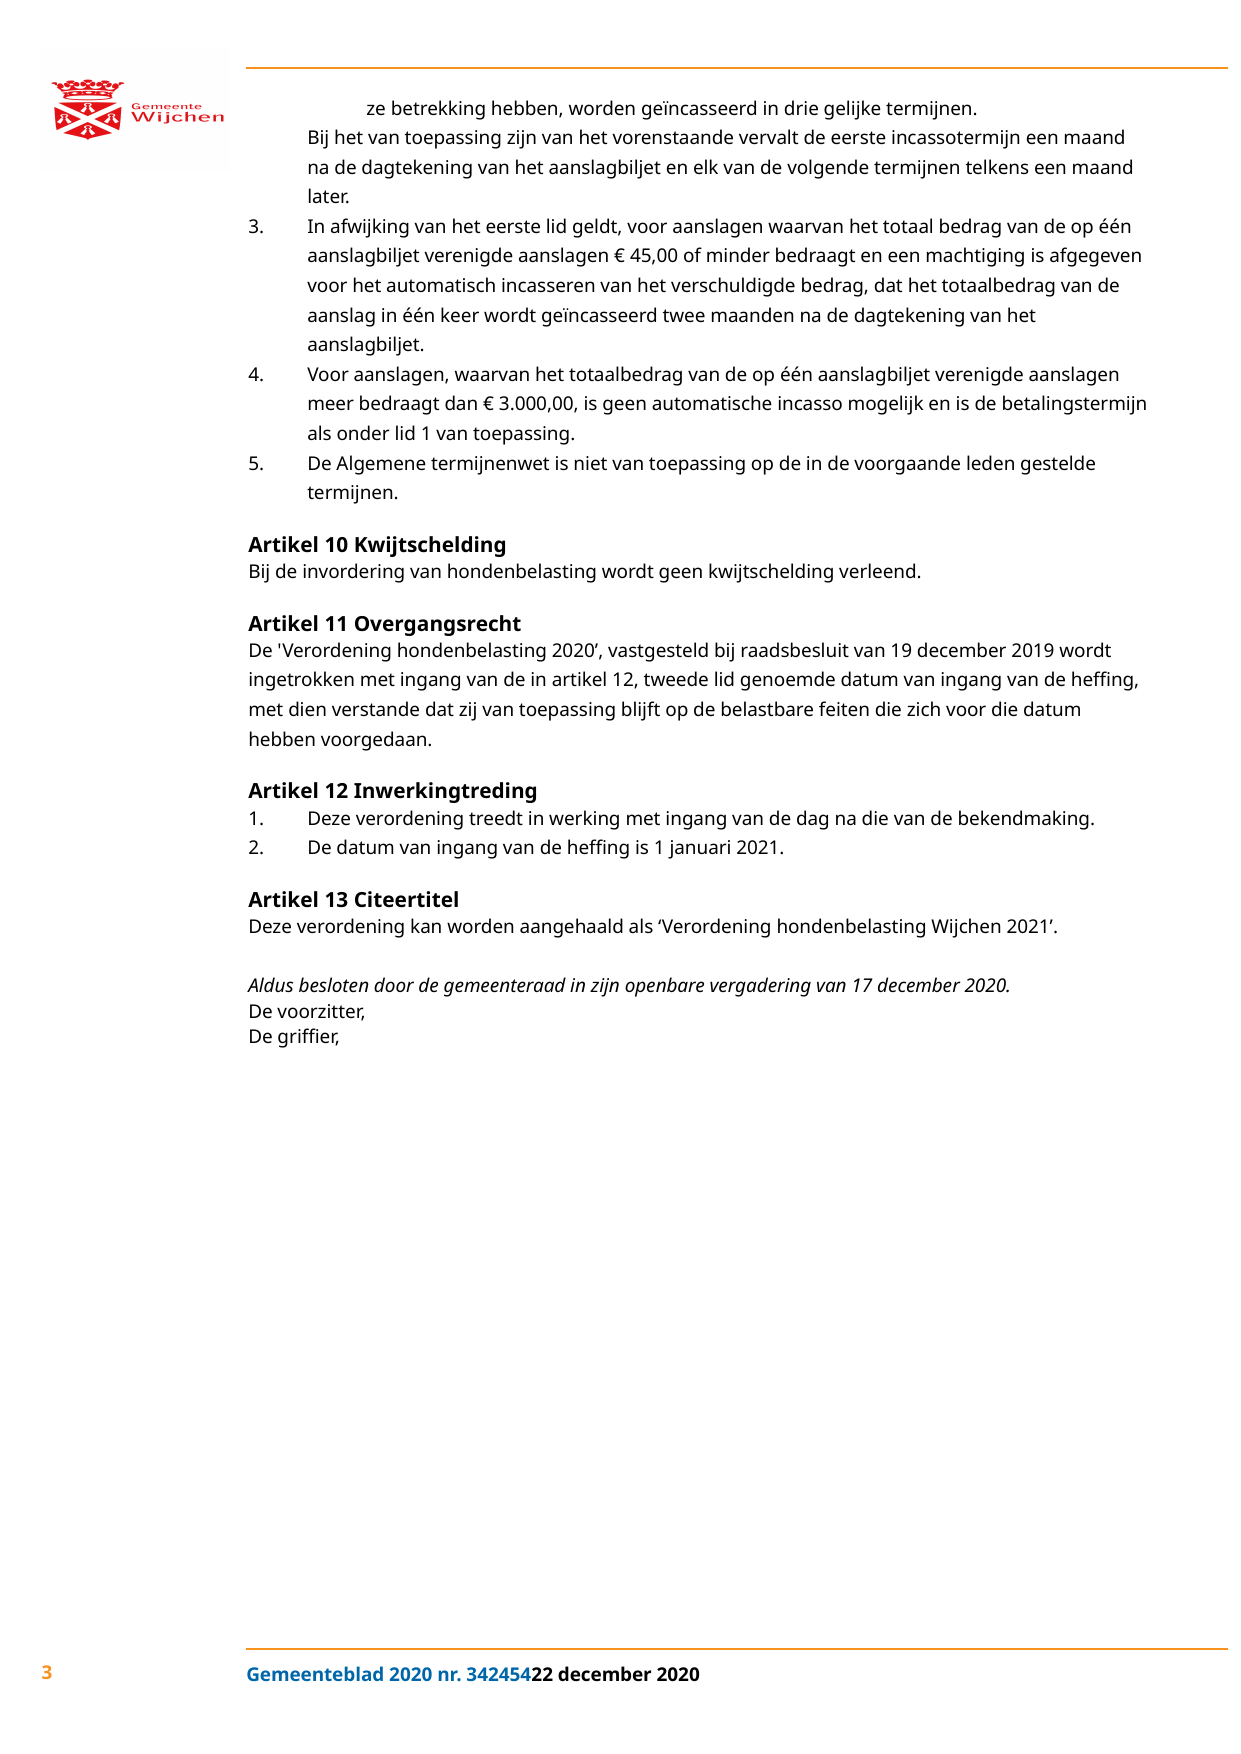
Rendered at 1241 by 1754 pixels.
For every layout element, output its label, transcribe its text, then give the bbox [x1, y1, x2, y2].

list Voor aanslagen, waarvan het totaalbedrag van de op één aanslagbiljet verenigde aanslagen meer bedraagt dan € 3.000,00, is geen automatische incasso mogelijk en is de betalingstermijn als onder lid 1 van toepassing. [248, 361, 1152, 446]
text Artikel 13 Citeertitel [248, 885, 1152, 913]
list De datum van ingang van de heffing is 1 januari 2021. [248, 834, 1152, 860]
text Artikel 12 Inwerkingtreding [248, 776, 1152, 805]
text Aldus besloten door de gemeenteraad in zijn openbare vergadering van 17 december 2020. [248, 972, 1152, 998]
text Artikel 11 Overgangsrecht [248, 609, 1152, 637]
text De 'Verordening hondenbelasting 2020’, vastgesteld bij raadsbesluit van 19 december 2019 wordt ingetrokken met ingang van de in artikel 12, tweede lid genoemde datum van ingang van de heffing, met dien verstande dat zij van toepassing blijft op de belastbare feiten die zich voor die datum hebben voorgedaan. [248, 637, 1152, 752]
list Bij het van toepassing zijn van het vorenstaande vervalt de eerste incassotermijn een maand na de dagtekening van het aanslagbiljet en elk van de volgende termijnen telkens een maand later. [248, 124, 1152, 209]
picture [41, 47, 231, 172]
text De voorzitter, [248, 998, 1152, 1024]
list ze betrekking hebben, worden geïncasseerd in drie gelijke termijnen. [307, 95, 1152, 121]
text Artikel 10 Kwijtschelding [248, 530, 1152, 558]
list In afwijking van het eerste lid geldt, voor aanslagen waarvan het totaal bedrag van de op één aanslagbiljet verenigde aanslagen € 45,00 of minder bedraagt en een machtiging is afgegeven voor het automatisch incasseren van het verschuldigde bedrag, dat het totaalbedrag van de aanslag in één keer wordt geïncasseerd twee maanden na de dagtekening van het aanslagbiljet. [248, 213, 1152, 357]
text Deze verordening kan worden aangehaald als ‘Verordening hondenbelasting Wijchen 2021’. [248, 913, 1152, 939]
text De griffier, [248, 1024, 1152, 1049]
text Bij de invordering van hondenbelasting wordt geen kwijtschelding verleend. [248, 558, 1152, 584]
list De Algemene termijnenwet is niet van toepassing op de in de voorgaande leden gestelde termijnen. [248, 450, 1152, 505]
list Deze verordening treedt in werking met ingang van de dag na die van de bekendmaking. [248, 805, 1152, 830]
